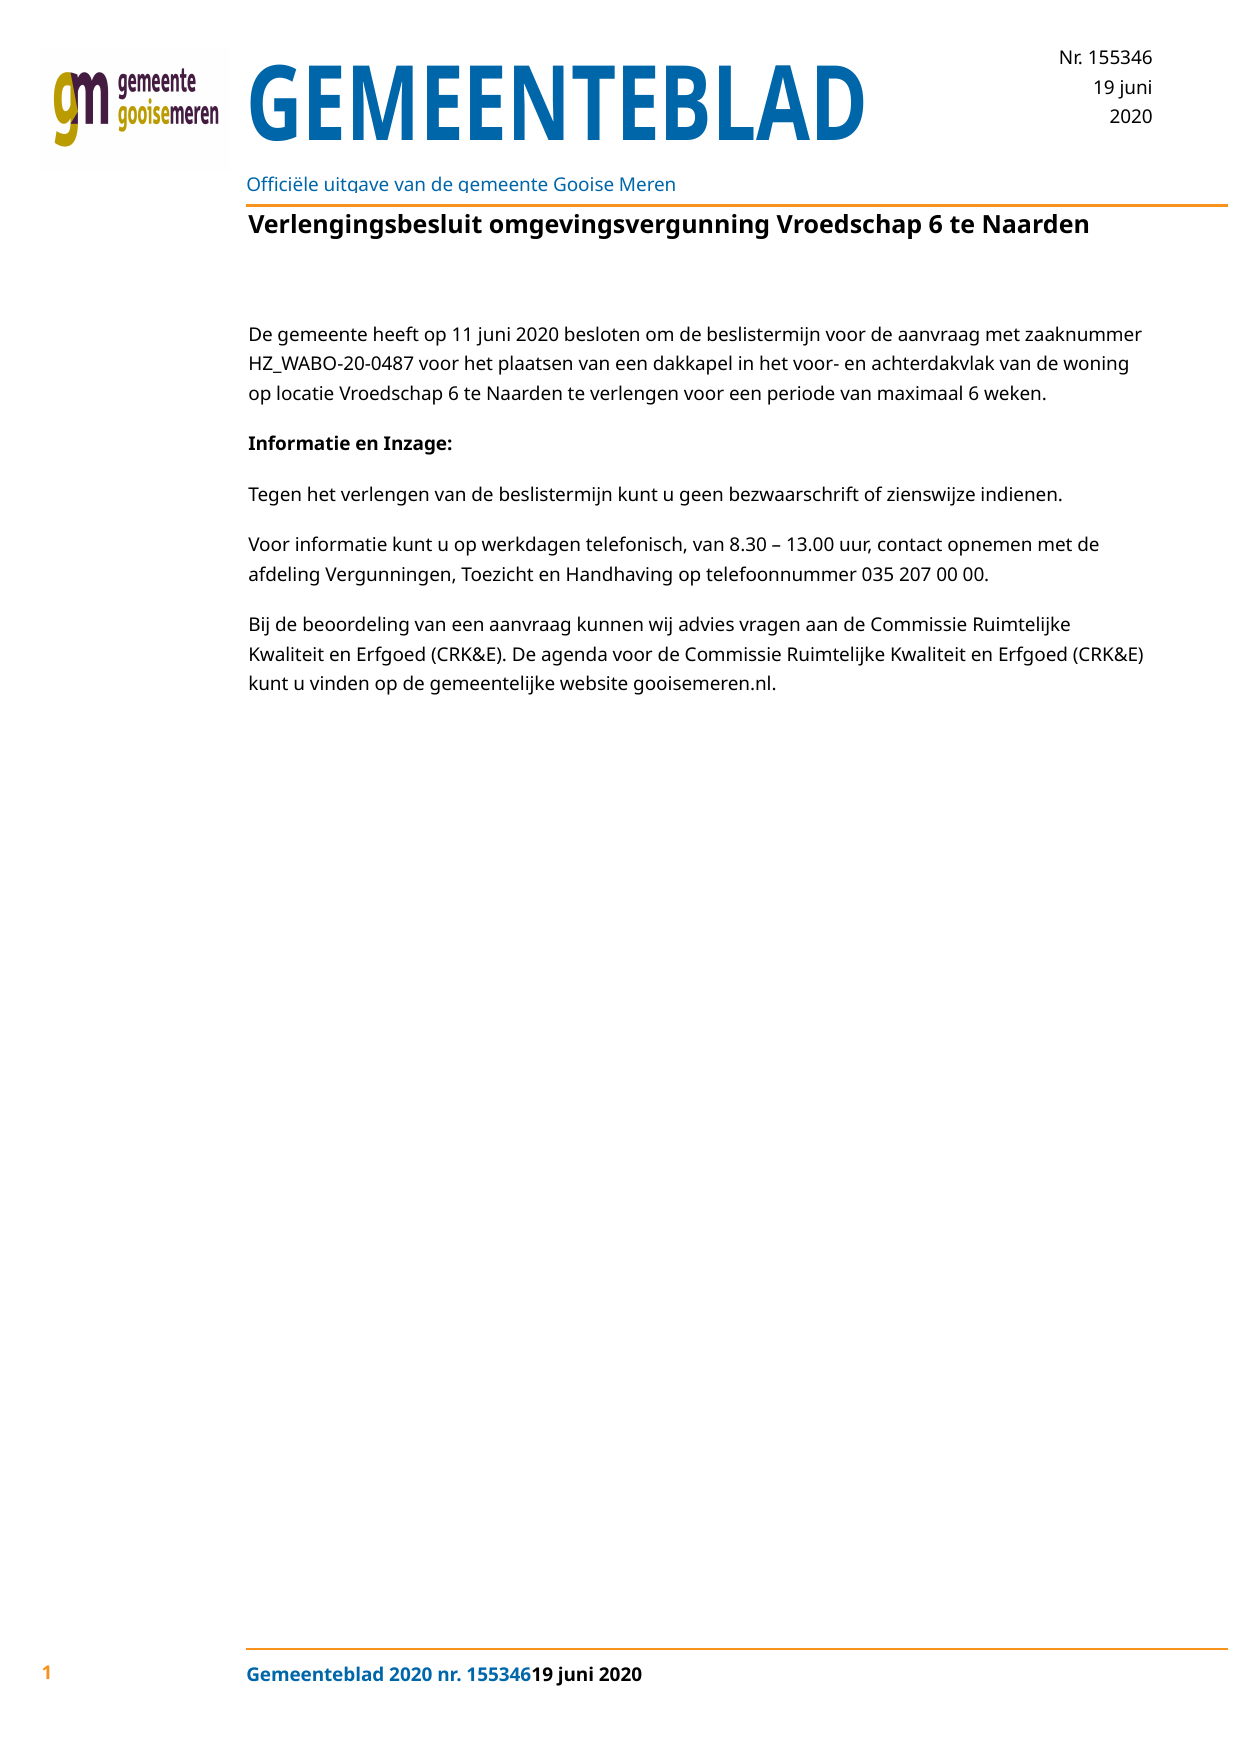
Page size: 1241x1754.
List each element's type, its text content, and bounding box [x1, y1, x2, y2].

text Informatie en Inzage: [248, 430, 1152, 456]
picture [41, 47, 231, 172]
text Bij de beoordeling van een aanvraag kunnen wij advies vragen aan de Commissie Ruimtelijke Kwaliteit en Erfgoed (CRK&E). De agenda voor de Commissie Ruimtelijke Kwaliteit en Erfgoed (CRK&E) kunt u vinden op de gemeentelijke website gooisemeren.nl. [248, 611, 1152, 696]
text Verlengingsbesluit omgevingsvergunning Vroedschap 6 te Naarden [248, 207, 1152, 241]
text De gemeente heeft op 11 juni 2020 besloten om de beslistermijn voor de aanvraag met zaaknummer HZ_WABO-20-0487 voor het plaatsen van een dakkapel in het voor- en achterdakvlak van de woning op locatie Vroedschap 6 te Naarden te verlengen voor een periode van maximaal 6 weken. [248, 321, 1152, 406]
text Tegen het verlengen van de beslistermijn kunt u geen bezwaarschrift of zienswijze indienen. [248, 481, 1152, 506]
text Voor informatie kunt u op werkdagen telefonisch, van 8.30 – 13.00 uur, contact opnemen met de afdeling Vergunningen, Toezicht en Handhaving op telefoonnummer 035 207 00 00. [248, 531, 1152, 586]
